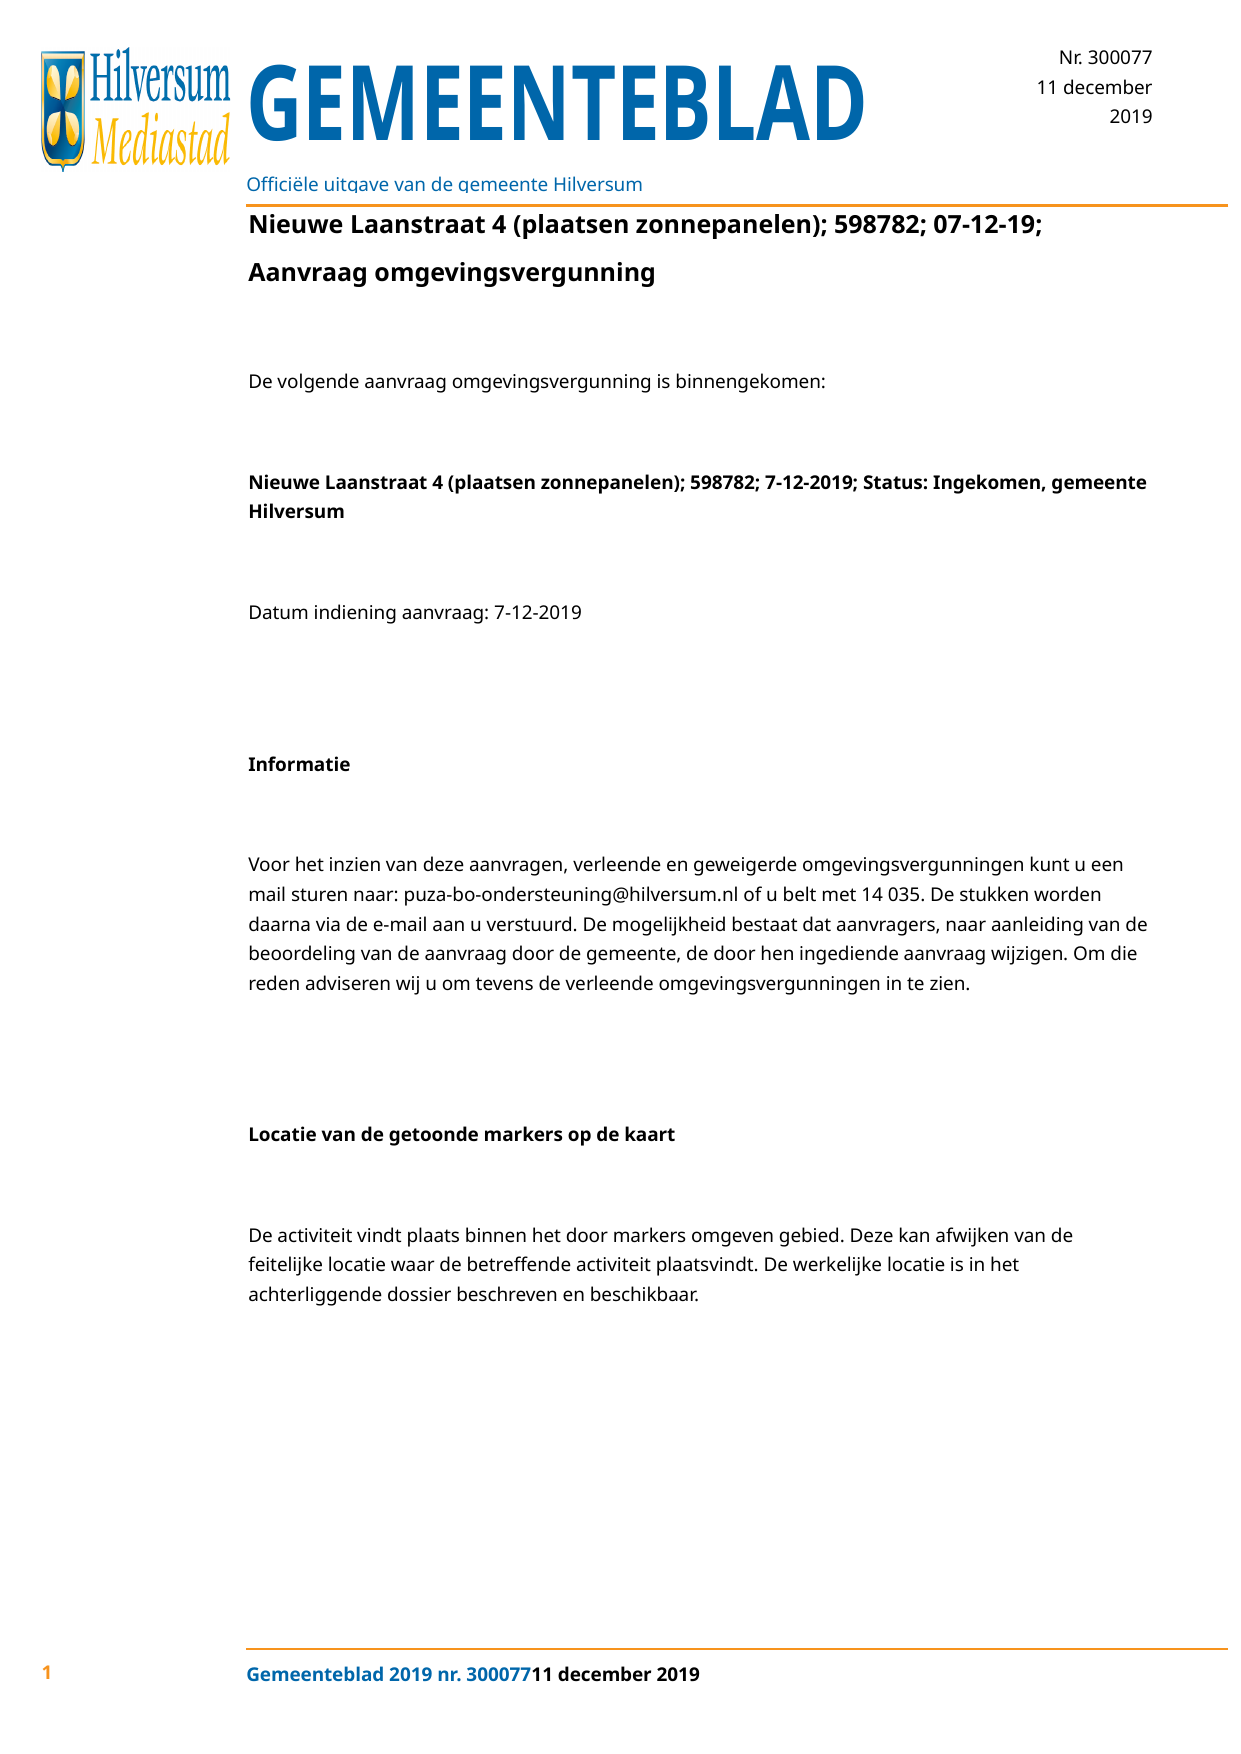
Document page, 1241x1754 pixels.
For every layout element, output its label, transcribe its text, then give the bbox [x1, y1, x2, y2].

text Nieuwe Laanstraat 4 (plaatsen zonnepanelen); 598782; 7-12-2019; Status: Ingekomen, gemeente Hilversum [248, 469, 1152, 524]
text Voor het inzien van deze aanvragen, verleende en geweigerde omgevingsvergunningen kunt u een mail sturen naar: puza-bo-ondersteuning@hilversum.nl of u belt met 14 035. De stukken worden daarna via de e-mail aan u verstuurd. De mogelijkheid bestaat dat aanvragers, naar aanleiding van de beoordeling van de aanvraag door de gemeente, de door hen ingediende aanvraag wijzigen. Om die reden adviseren wij u om tevens de verleende omgevingsvergunningen in te zien. [248, 852, 1152, 996]
text Informatie [248, 751, 1152, 777]
picture [41, 47, 231, 172]
text Datum indiening aanvraag: 7-12-2019 [248, 599, 1152, 625]
text Nieuwe Laanstraat 4 (plaatsen zonnepanelen); 598782; 07-12-19; Aanvraag omgevingsvergunning [248, 207, 1152, 288]
text Locatie van de getoonde markers op de kaart [248, 1121, 1152, 1147]
text De activiteit vindt plaats binnen het door markers omgeven gebied. Deze kan afwijken van de feitelijke locatie waar de betreffende activiteit plaatsvindt. De werkelijke locatie is in het achterliggende dossier beschreven en beschikbaar. [248, 1222, 1152, 1307]
text De volgende aanvraag omgevingsvergunning is binnengekomen: [248, 368, 1152, 394]
